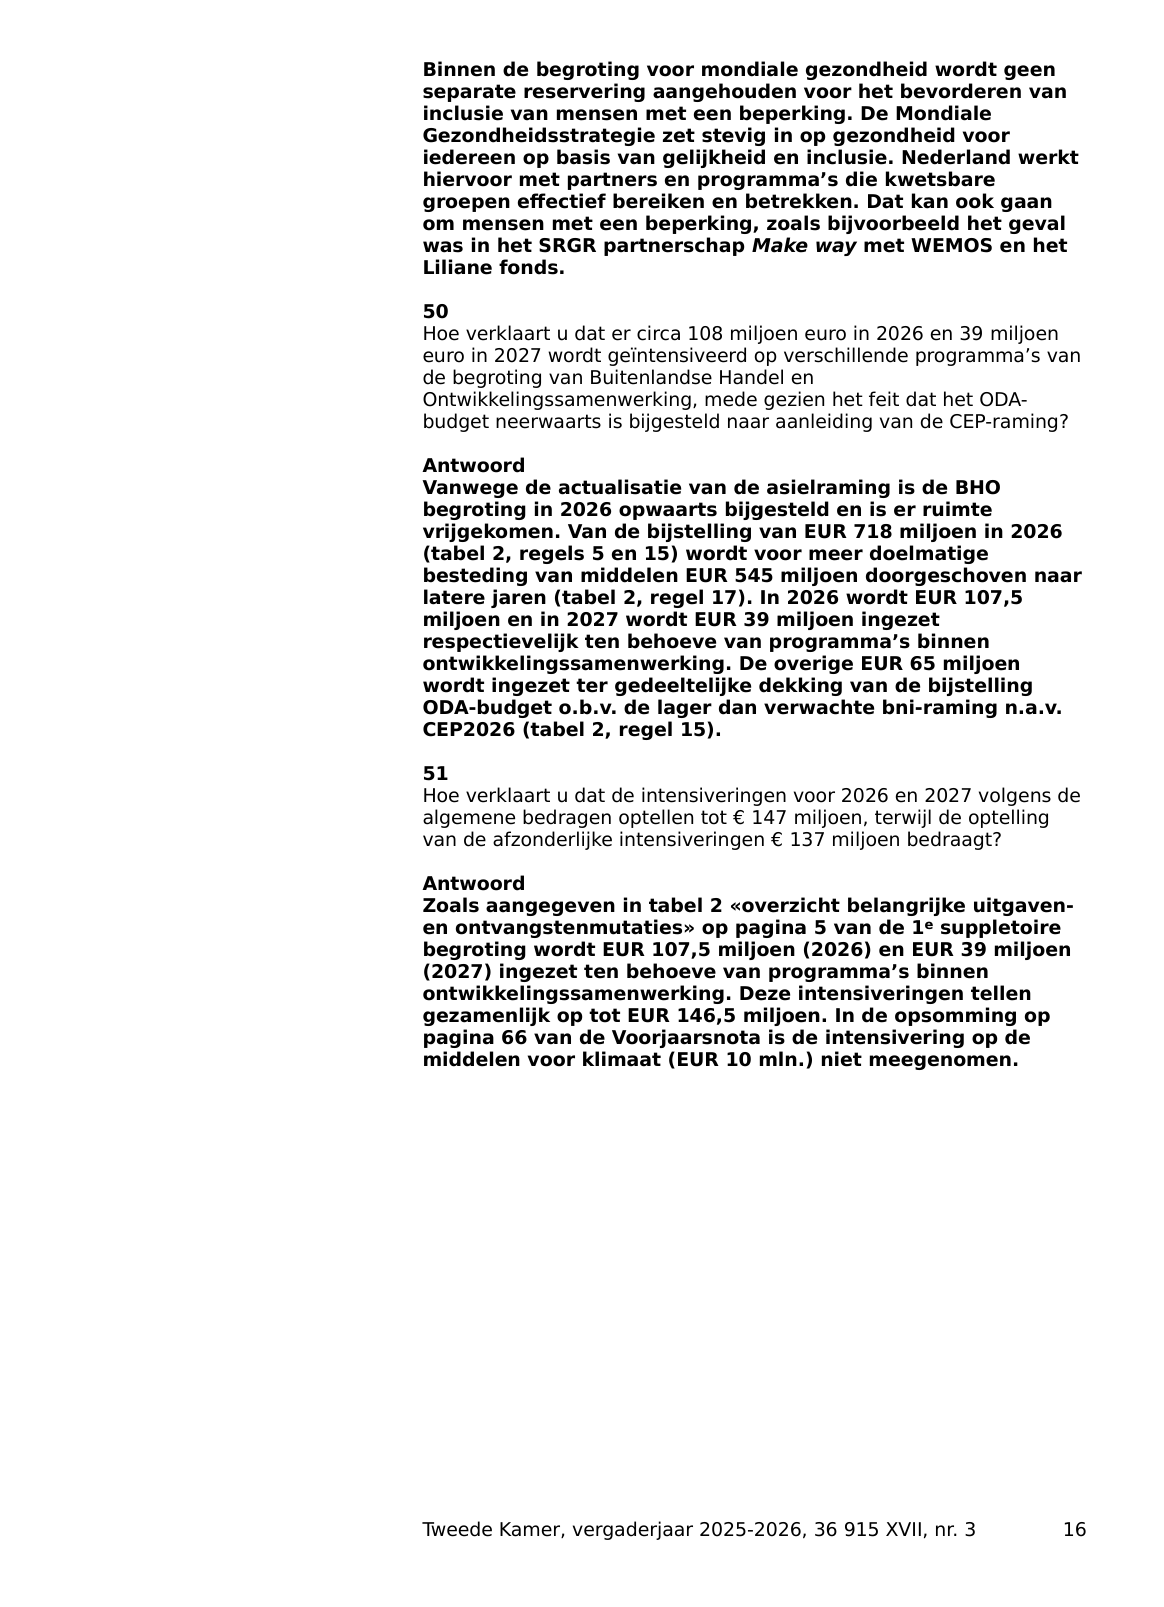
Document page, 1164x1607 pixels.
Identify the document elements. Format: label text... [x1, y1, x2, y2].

text Hoe verklaart u dat de intensiveringen voor 2026 en 2027 volgens de algemene bedragen optellen tot € 147 miljoen, terwijl de optelling van de afzonderlijke intensiveringen € 137 miljoen bedraagt? [422, 785, 1087, 851]
text 50 [422, 301, 1087, 323]
text 51 [422, 763, 1087, 785]
text Antwoord [422, 873, 1087, 895]
text Vanwege de actualisatie van de asielraming is de BHO begroting in 2026 opwaarts bijgesteld en is er ruimte vrijgekomen. Van de bijstelling van EUR 718 miljoen in 2026 (tabel 2, regels 5 en 15) wordt voor meer doelmatige besteding van middelen EUR 545 miljoen doorgeschoven naar latere jaren (tabel 2, regel 17). In 2026 wordt EUR 107,5 miljoen en in 2027 wordt EUR 39 miljoen ingezet respectievelijk ten behoeve van programma’s binnen ontwikkelingssamenwerking. De overige EUR 65 miljoen wordt ingezet ter gedeeltelijke dekking van de bijstelling ODA-budget o.b.v. de lager dan verwachte bni-raming n.a.v. CEP2026 (tabel 2, regel 15). [422, 477, 1087, 741]
text Zoals aangegeven in tabel 2 «overzicht belangrijke uitgaven-en ontvangstenmutaties» op pagina 5 van de 1e suppletoire begroting wordt EUR 107,5 miljoen (2026) en EUR 39 miljoen (2027) ingezet ten behoeve van programma’s binnen ontwikkelingssamenwerking. Deze intensiveringen tellen gezamenlijk op tot EUR 146,5 miljoen. In de opsomming op pagina 66 van de Voorjaarsnota is de intensivering op de middelen voor klimaat (EUR 10 mln.) niet meegenomen. [422, 895, 1087, 1071]
text Binnen de begroting voor mondiale gezondheid wordt geen separate reservering aangehouden voor het bevorderen van inclusie van mensen met een beperking. De Mondiale Gezondheidsstrategie zet stevig in op gezondheid voor iedereen op basis van gelijkheid en inclusie. Nederland werkt hiervoor met partners en programma’s die kwetsbare groepen effectief bereiken en betrekken. Dat kan ook gaan om mensen met een beperking, zoals bijvoorbeeld het geval was in het SRGR partnerschap Make way met WEMOS en het Liliane fonds. [422, 59, 1087, 279]
text Hoe verklaart u dat er circa 108 miljoen euro in 2026 en 39 miljoen euro in 2027 wordt geïntensiveerd op verschillende programma’s van de begroting van Buitenlandse Handel en Ontwikkelingssamenwerking, mede gezien het feit dat het ODA-budget neerwaarts is bijgesteld naar aanleiding van de CEP-raming? [422, 323, 1087, 433]
text Antwoord [422, 455, 1087, 477]
